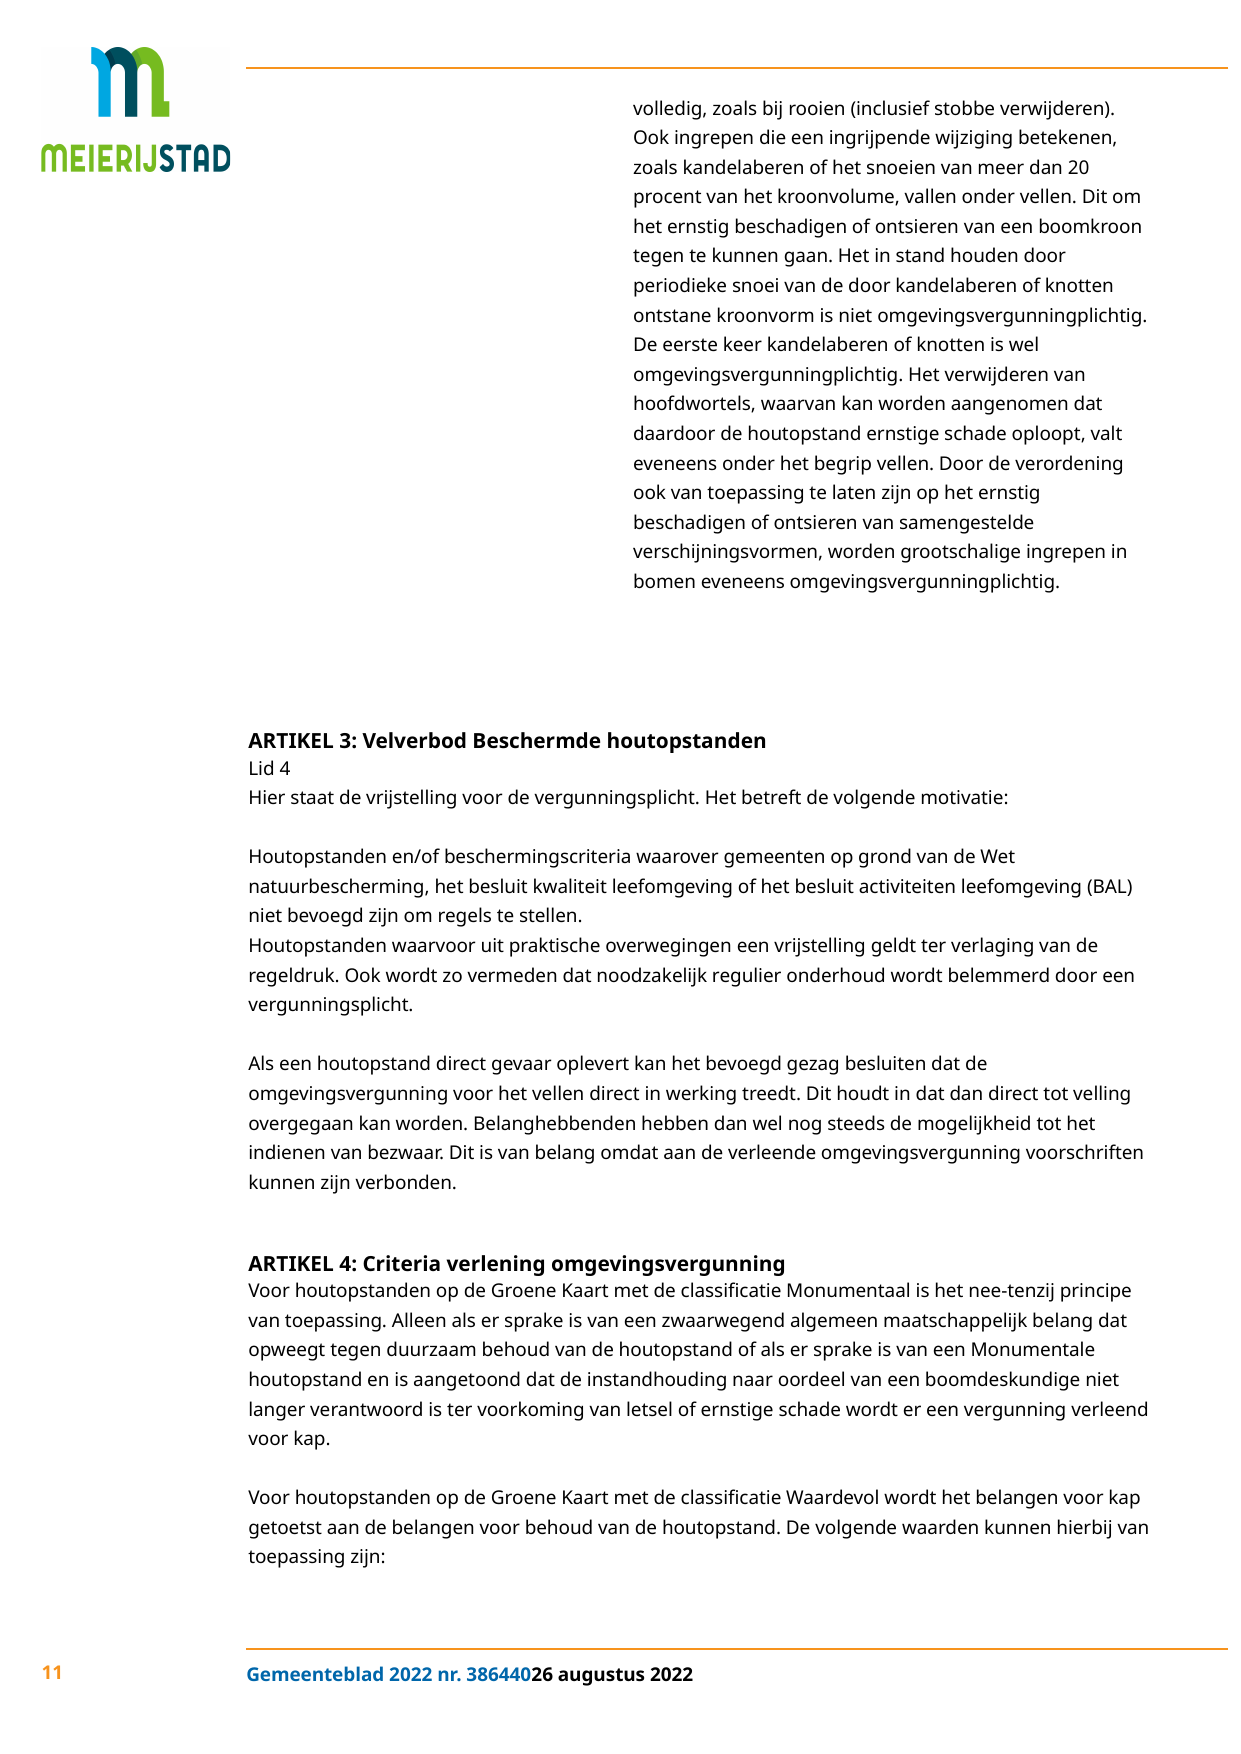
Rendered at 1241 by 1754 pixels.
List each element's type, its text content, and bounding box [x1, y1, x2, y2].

text ARTIKEL 3: Velverbod Beschermde houtopstanden [248, 726, 1152, 755]
text Voor houtopstanden op de Groene Kaart met de classificatie Waardevol wordt het belangen voor kap getoetst aan de belangen voor behoud van de houtopstand. De volgende waarden kunnen hierbij van toepassing zijn: [248, 1484, 1152, 1569]
text Hier staat de vrijstelling voor de vergunningsplicht. Het betreft de volgende motivatie: [248, 784, 1152, 810]
table_cell [248, 95, 440, 594]
text ARTIKEL 4: Criteria verlening omgevingsvergunning [248, 1249, 1152, 1277]
text Houtopstanden waarvoor uit praktische overwegingen een vrijstelling geldt ter verlaging van de regeldruk. Ook wordt zo vermeden dat noodzakelijk regulier onderhoud wordt belemmerd door een vergunningsplicht. [248, 932, 1152, 1017]
text Als een houtopstand direct gevaar oplevert kan het bevoegd gezag besluiten dat de omgevingsvergunning voor het vellen direct in werking treedt. Dit houdt in dat dan direct tot velling overgegaan kan worden. Belanghebbenden hebben dan wel nog steeds de mogelijkheid tot het indienen van bezwaar. Dit is van belang omdat aan de verleende omgevingsvergunning voorschriften kunnen zijn verbonden. [248, 1051, 1152, 1195]
table_cell volledig, zoals bij rooien (inclusief stobbe verwijderen). Ook ingrepen die een ingrijpende wijziging betekenen, zoals kandelaberen of het snoeien van meer dan 20 procent van het kroonvolume, vallen onder vellen. Dit om het ernstig beschadigen of ontsieren van een boomkroon tegen te kunnen gaan. Het in stand houden door periodieke snoei van de door kandelaberen of knotten ontstane kroonvorm is niet omgevingsvergunningplichtig. De eerste keer kandelaberen of knotten is wel omgevingsvergunningplichtig. Het verwijderen van hoofdwortels, waarvan kan worden aangenomen dat daardoor de houtopstand ernstige schade oploopt, valt eveneens onder het begrip vellen. Door de verordening ook van toepassing te laten zijn op het ernstig beschadigen of ontsieren van samengestelde verschijningsvormen, worden grootschalige ingrepen in bomen eveneens omgevingsvergunningplichtig. [633, 95, 1152, 594]
picture [41, 47, 231, 172]
text Voor houtopstanden op de Groene Kaart met de classificatie Monumentaal is het nee-tenzij principe van toepassing. Alleen als er sprake is van een zwaarwegend algemeen maatschappelijk belang dat opweegt tegen duurzaam behoud van de houtopstand of als er sprake is van een Monumentale houtopstand en is aangetoond dat de instandhouding naar oordeel van een boomdeskundige niet langer verantwoord is ter voorkoming van letsel of ernstige schade wordt er een vergunning verleend voor kap. [248, 1277, 1152, 1451]
text Houtopstanden en/of beschermingscriteria waarover gemeenten op grond van de Wet natuurbescherming, het besluit kwaliteit leefomgeving of het besluit activiteiten leefomgeving (BAL) niet bevoegd zijn om regels te stellen. [248, 843, 1152, 928]
text Lid 4 [248, 755, 1152, 781]
table_cell [440, 95, 633, 594]
